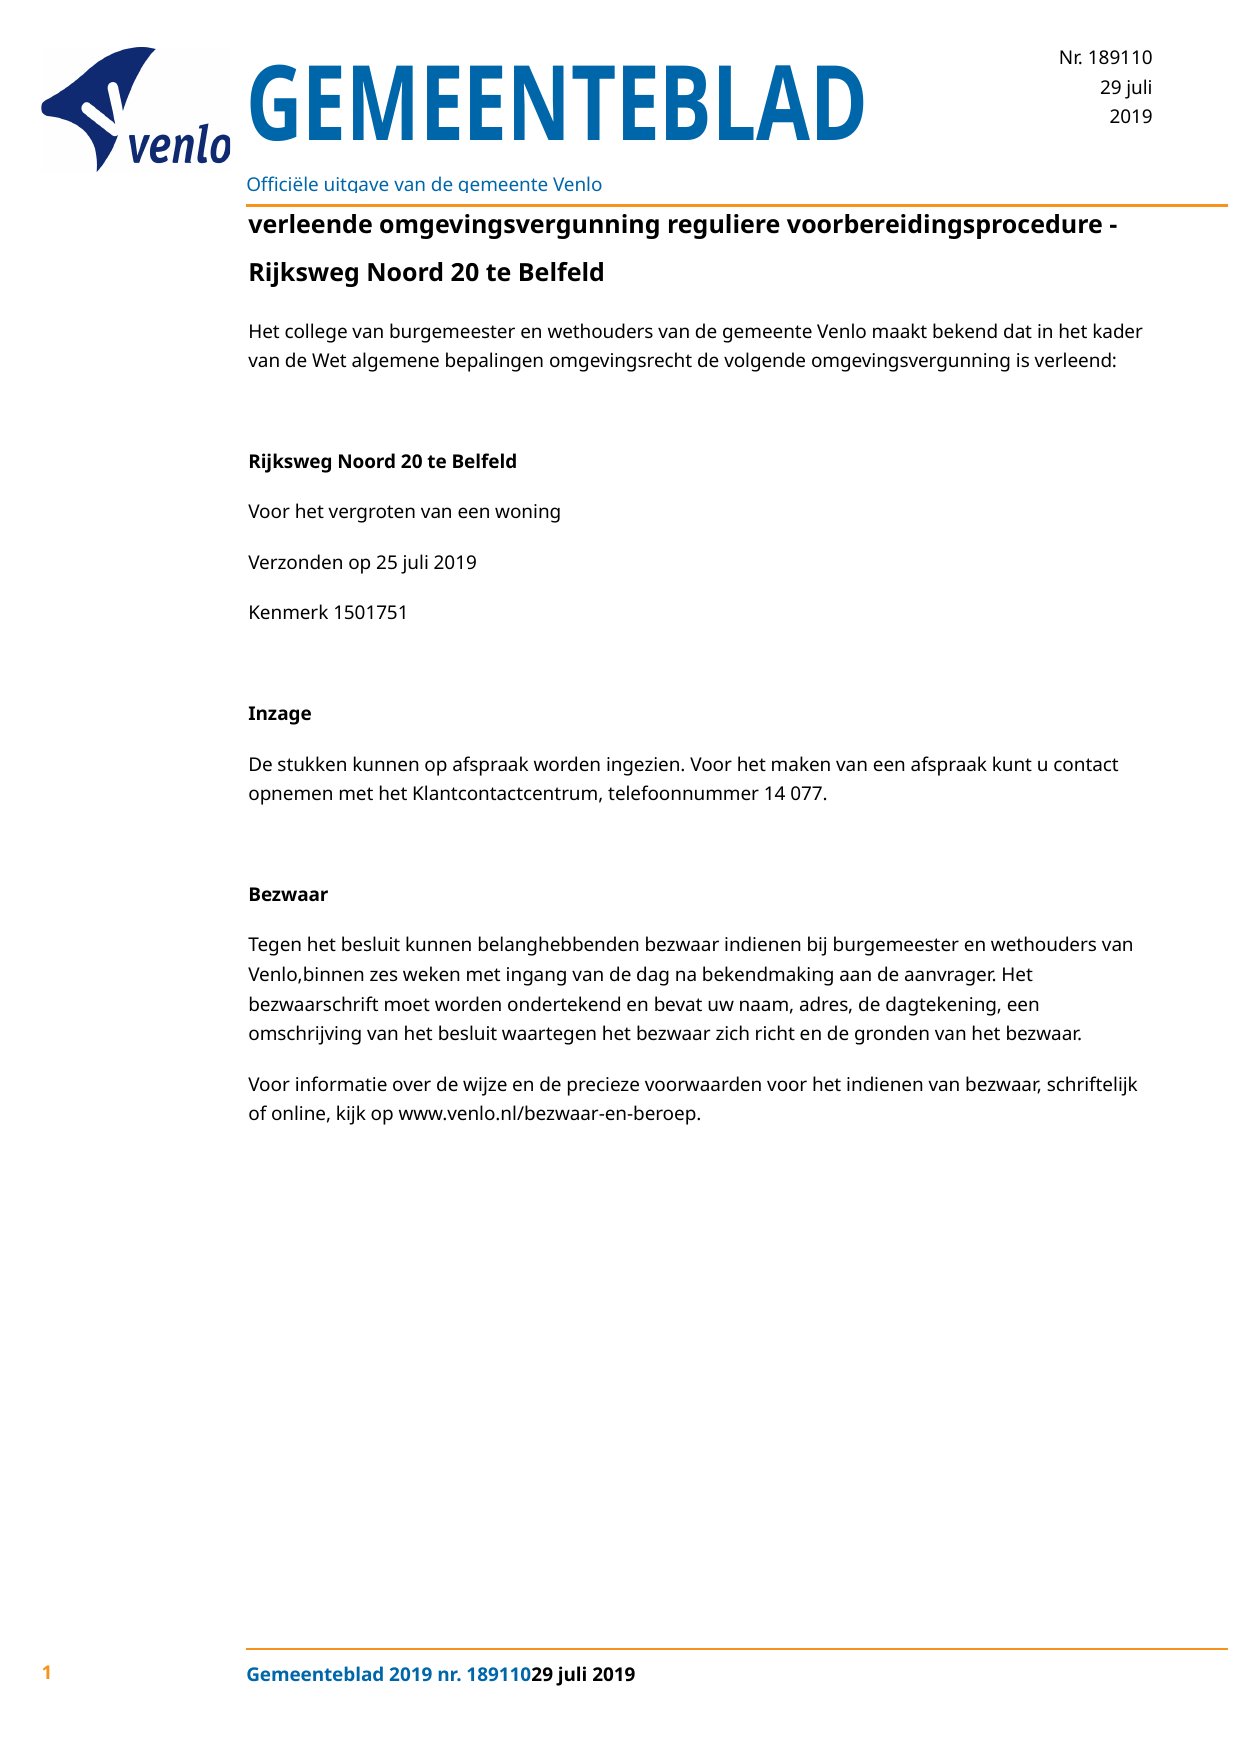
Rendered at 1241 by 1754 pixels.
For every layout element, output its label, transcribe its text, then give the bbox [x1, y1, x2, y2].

text Kenmerk 1501751 [248, 599, 1152, 625]
text Verzonden op 25 juli 2019 [248, 549, 1152, 575]
text De stukken kunnen op afspraak worden ingezien. Voor het maken van een afspraak kunt u contact opnemen met het Klantcontactcentrum, telefoonnummer 14 077. [248, 751, 1152, 806]
picture [41, 47, 231, 172]
text Bezwaar [248, 881, 1152, 907]
text Rijksweg Noord 20 te Belfeld [248, 448, 1152, 474]
text Voor informatie over de wijze en de precieze voorwaarden voor het indienen van bezwaar, schriftelijk of online, kijk op www.venlo.nl/bezwaar-en-beroep. [248, 1071, 1152, 1126]
text verleende omgevingsvergunning reguliere voorbereidingsprocedure - Rijksweg Noord 20 te Belfeld [248, 207, 1152, 288]
text Tegen het besluit kunnen belanghebbenden bezwaar indienen bij burgemeester en wethouders van Venlo,binnen zes weken met ingang van de dag na bekendmaking aan de aanvrager. Het bezwaarschrift moet worden ondertekend en bevat uw naam, adres, de dagtekening, een omschrijving van het besluit waartegen het bezwaar zich richt en de gronden van het bezwaar. [248, 932, 1152, 1046]
text Inzage [248, 700, 1152, 726]
text Voor het vergroten van een woning [248, 499, 1152, 524]
text Het college van burgemeester en wethouders van de gemeente Venlo maakt bekend dat in het kader van de Wet algemene bepalingen omgevingsrecht de volgende omgevingsvergunning is verleend: [248, 318, 1152, 373]
